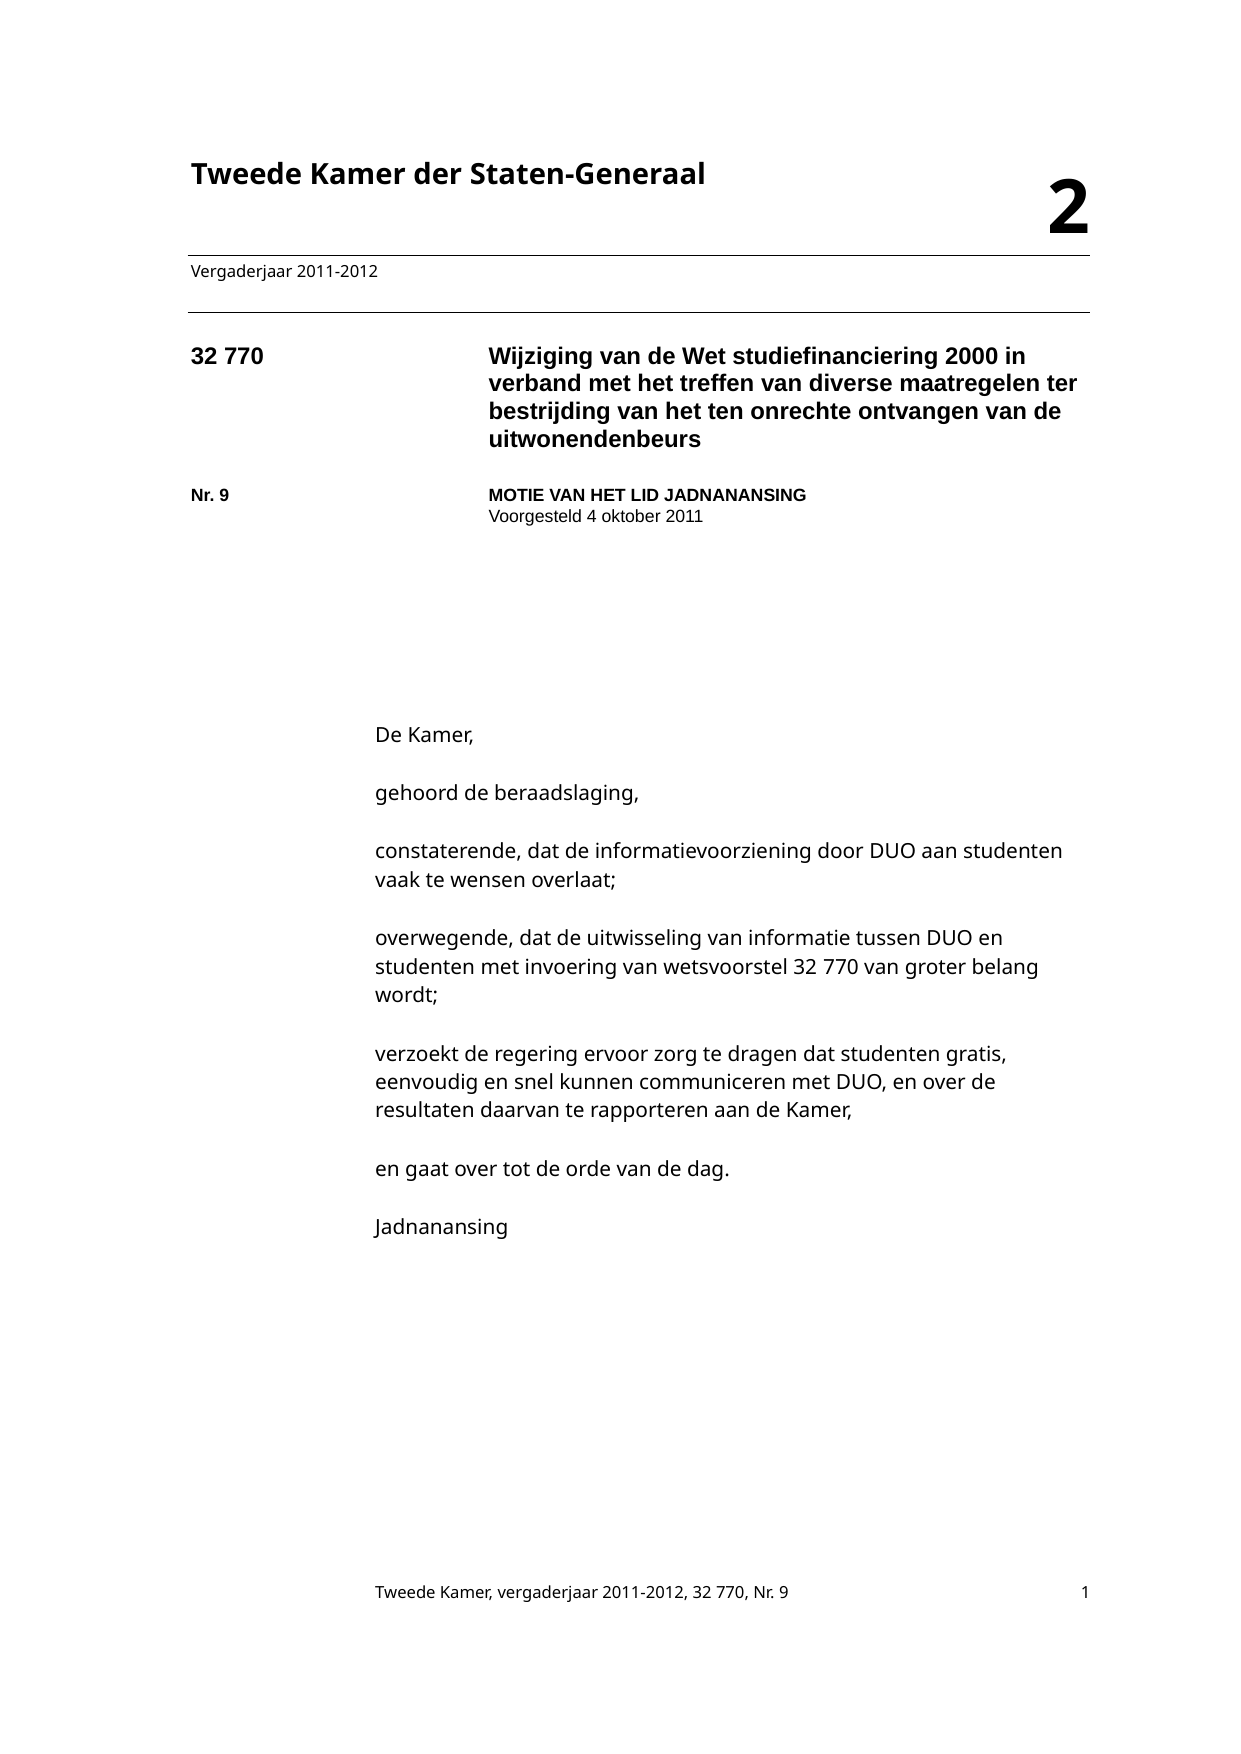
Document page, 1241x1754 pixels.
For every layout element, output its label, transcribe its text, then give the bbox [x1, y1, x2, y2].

text De Kamer, [375, 720, 1090, 748]
text en gaat over tot de orde van de dag. [375, 1154, 1090, 1182]
text Jadnanansing [375, 1212, 1090, 1241]
table_cell [485, 313, 1090, 339]
table_header 2 [910, 150, 1090, 255]
table_cell [188, 313, 485, 339]
table_cell 32 770 [188, 339, 485, 482]
text verzoekt de regering ervoor zorg te dragen dat studenten gratis, eenvoudig en snel kunnen communiceren met DUO, en over de resultaten daarvan te rapporteren aan de Kamer, [375, 1039, 1090, 1124]
text constaterende, dat de informatievoorziening door DUO aan studenten vaak te wensen overlaat; [375, 837, 1090, 893]
table_cell MOTIE VAN HET LID JADNANANSING Voorgesteld 4 oktober 2011 [485, 482, 1090, 601]
table_cell [485, 256, 1090, 312]
text overwegende, dat de uitwisseling van informatie tussen DUO en studenten met invoering van wetsvoorstel 32 770 van groter belang wordt; [375, 923, 1090, 1009]
table_cell Vergaderjaar 2011-2012 [188, 256, 485, 312]
table_header Tweede Kamer der Staten-Generaal [188, 150, 909, 255]
table_cell Nr. 9 [188, 482, 485, 601]
text gehoord de beraadslaging, [375, 778, 1090, 807]
table_cell Wijziging van de Wet studiefinanciering 2000 in verband met het treffen van diverse maatregelen ter bestrijding van het ten onrechte ontvangen van de uitwonendenbeurs [485, 339, 1090, 482]
